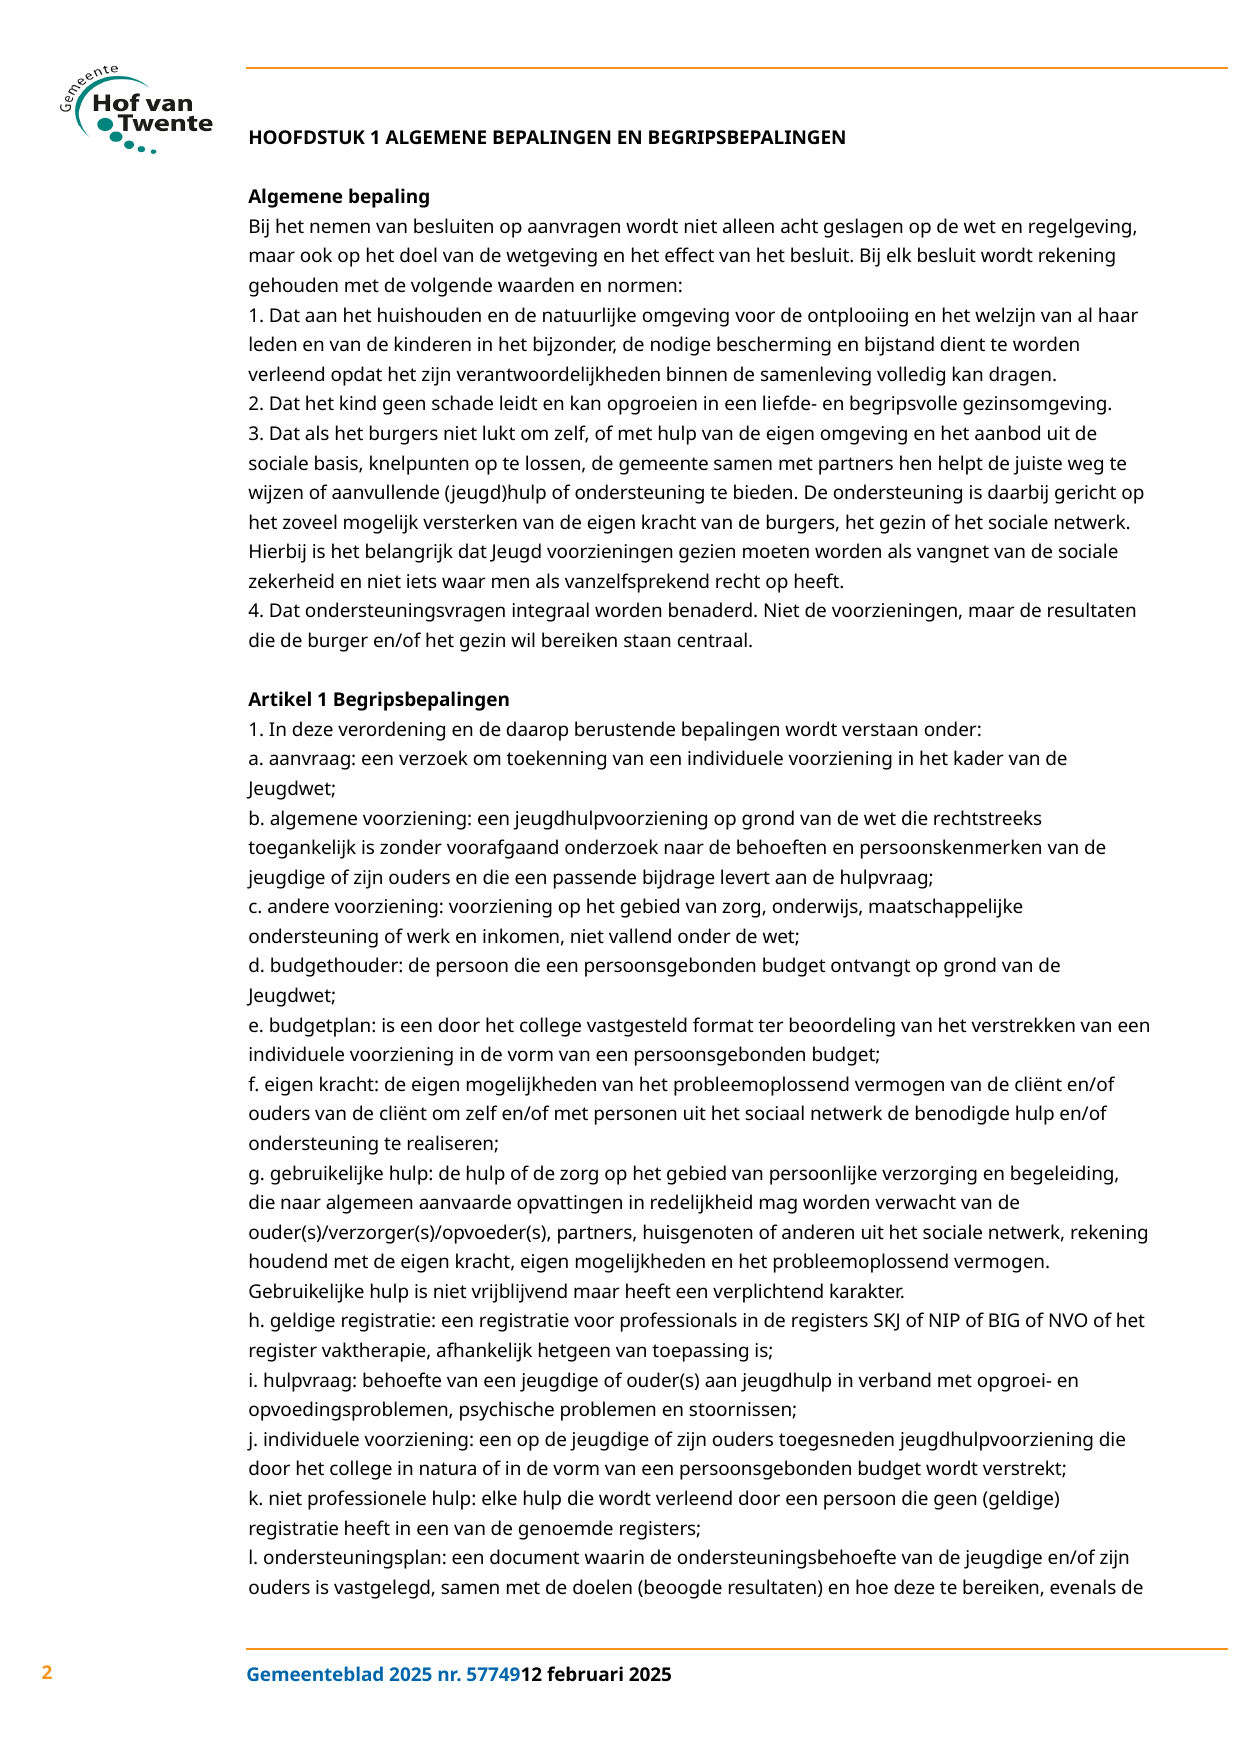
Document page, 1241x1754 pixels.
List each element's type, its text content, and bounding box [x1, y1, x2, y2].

text 1. In deze verordening en de daarop berustende bepalingen wordt verstaan onder: [248, 716, 1152, 742]
text c. andere voorziening: voorziening op het gebied van zorg, onderwijs, maatschappelijke ondersteuning of werk en inkomen, niet vallend onder de wet; [248, 893, 1152, 949]
text k. niet professionele hulp: elke hulp die wordt verleend door een persoon die geen (geldige) registratie heeft in een van de genoemde registers; [248, 1485, 1152, 1541]
text j. individuele voorziening: een op de jeugdige of zijn ouders toegesneden jeugdhulpvoorziening die door het college in natura of in de vorm van een persoonsgebonden budget wordt verstrekt; [248, 1426, 1152, 1481]
text d. budgethouder: de persoon die een persoonsgebonden budget ontvangt op grond van de Jeugdwet; [248, 953, 1152, 1008]
text 3. Dat als het burgers niet lukt om zelf, of met hulp van de eigen omgeving en het aanbod uit de sociale basis, knelpunten op te lossen, de gemeente samen met partners hen helpt de juiste weg te wijzen of aanvullende (jeugd)hulp of ondersteuning te bieden. De ondersteuning is daarbij gericht op het zoveel mogelijk versterken van de eigen kracht van de burgers, het gezin of het sociale netwerk. Hierbij is het belangrijk dat Jeugd voorzieningen gezien moeten worden als vangnet van de sociale zekerheid en niet iets waar men als vanzelfsprekend recht op heeft. [248, 420, 1152, 594]
text l. ondersteuningsplan: een document waarin de ondersteuningsbehoefte van de jeugdige en/of zijn ouders is vastgelegd, samen met de doelen (beoogde resultaten) en hoe deze te bereiken, evenals de [248, 1544, 1152, 1600]
text Algemene bepaling [248, 183, 1152, 209]
text e. budgetplan: is een door het college vastgesteld format ter beoordeling van het verstrekken van een individuele voorziening in de vorm van een persoonsgebonden budget; [248, 1012, 1152, 1067]
text a. aanvraag: een verzoek om toekenning van een individuele voorziening in het kader van de Jeugdwet; [248, 746, 1152, 801]
text g. gebruikelijke hulp: de hulp of de zorg op het gebied van persoonlijke verzorging en begeleiding, die naar algemeen aanvaarde opvattingen in redelijkheid mag worden verwacht van de ouder(s)/verzorger(s)/opvoeder(s), partners, huisgenoten of anderen uit het sociale netwerk, rekening houdend met de eigen kracht, eigen mogelijkheden en het probleemoplossend vermogen. Gebruikelijke hulp is niet vrijblijvend maar heeft een verplichtend karakter. [248, 1160, 1152, 1304]
text 1. Dat aan het huishouden en de natuurlijke omgeving voor de ontplooiing en het welzijn van al haar leden en van de kinderen in het bijzonder, de nodige bescherming en bijstand dient te worden verleend opdat het zijn verantwoordelijkheden binnen de samenleving volledig kan dragen. [248, 302, 1152, 387]
picture [41, 47, 231, 172]
text f. eigen kracht: de eigen mogelijkheden van het probleemoplossend vermogen van de cliënt en/of ouders van de cliënt om zelf en/of met personen uit het sociaal netwerk de benodigde hulp en/of ondersteuning te realiseren; [248, 1071, 1152, 1156]
text 4. Dat ondersteuningsvragen integraal worden benaderd. Niet de voorzieningen, maar de resultaten die de burger en/of het gezin wil bereiken staan centraal. [248, 598, 1152, 653]
text Bij het nemen van besluiten op aanvragen wordt niet alleen acht geslagen op de wet en regelgeving, maar ook op het doel van de wetgeving en het effect van het besluit. Bij elk besluit wordt rekening gehouden met de volgende waarden en normen: [248, 213, 1152, 298]
text b. algemene voorziening: een jeugdhulpvoorziening op grond van de wet die rechtstreeks toegankelijk is zonder voorafgaand onderzoek naar de behoeften en persoonskenmerken van de jeugdige of zijn ouders en die een passende bijdrage levert aan de hulpvraag; [248, 805, 1152, 890]
text HOOFDSTUK 1 ALGEMENE BEPALINGEN EN BEGRIPSBEPALINGEN [248, 124, 1152, 150]
text 2. Dat het kind geen schade leidt en kan opgroeien in een liefde- en begripsvolle gezinsomgeving. [248, 391, 1152, 416]
text Artikel 1 Begripsbepalingen [248, 686, 1152, 712]
text h. geldige registratie: een registratie voor professionals in de registers SKJ of NIP of BIG of NVO of het register vaktherapie, afhankelijk hetgeen van toepassing is; [248, 1308, 1152, 1363]
text i. hulpvraag: behoefte van een jeugdige of ouder(s) aan jeugdhulp in verband met opgroei- en opvoedingsproblemen, psychische problemen en stoornissen; [248, 1367, 1152, 1422]
